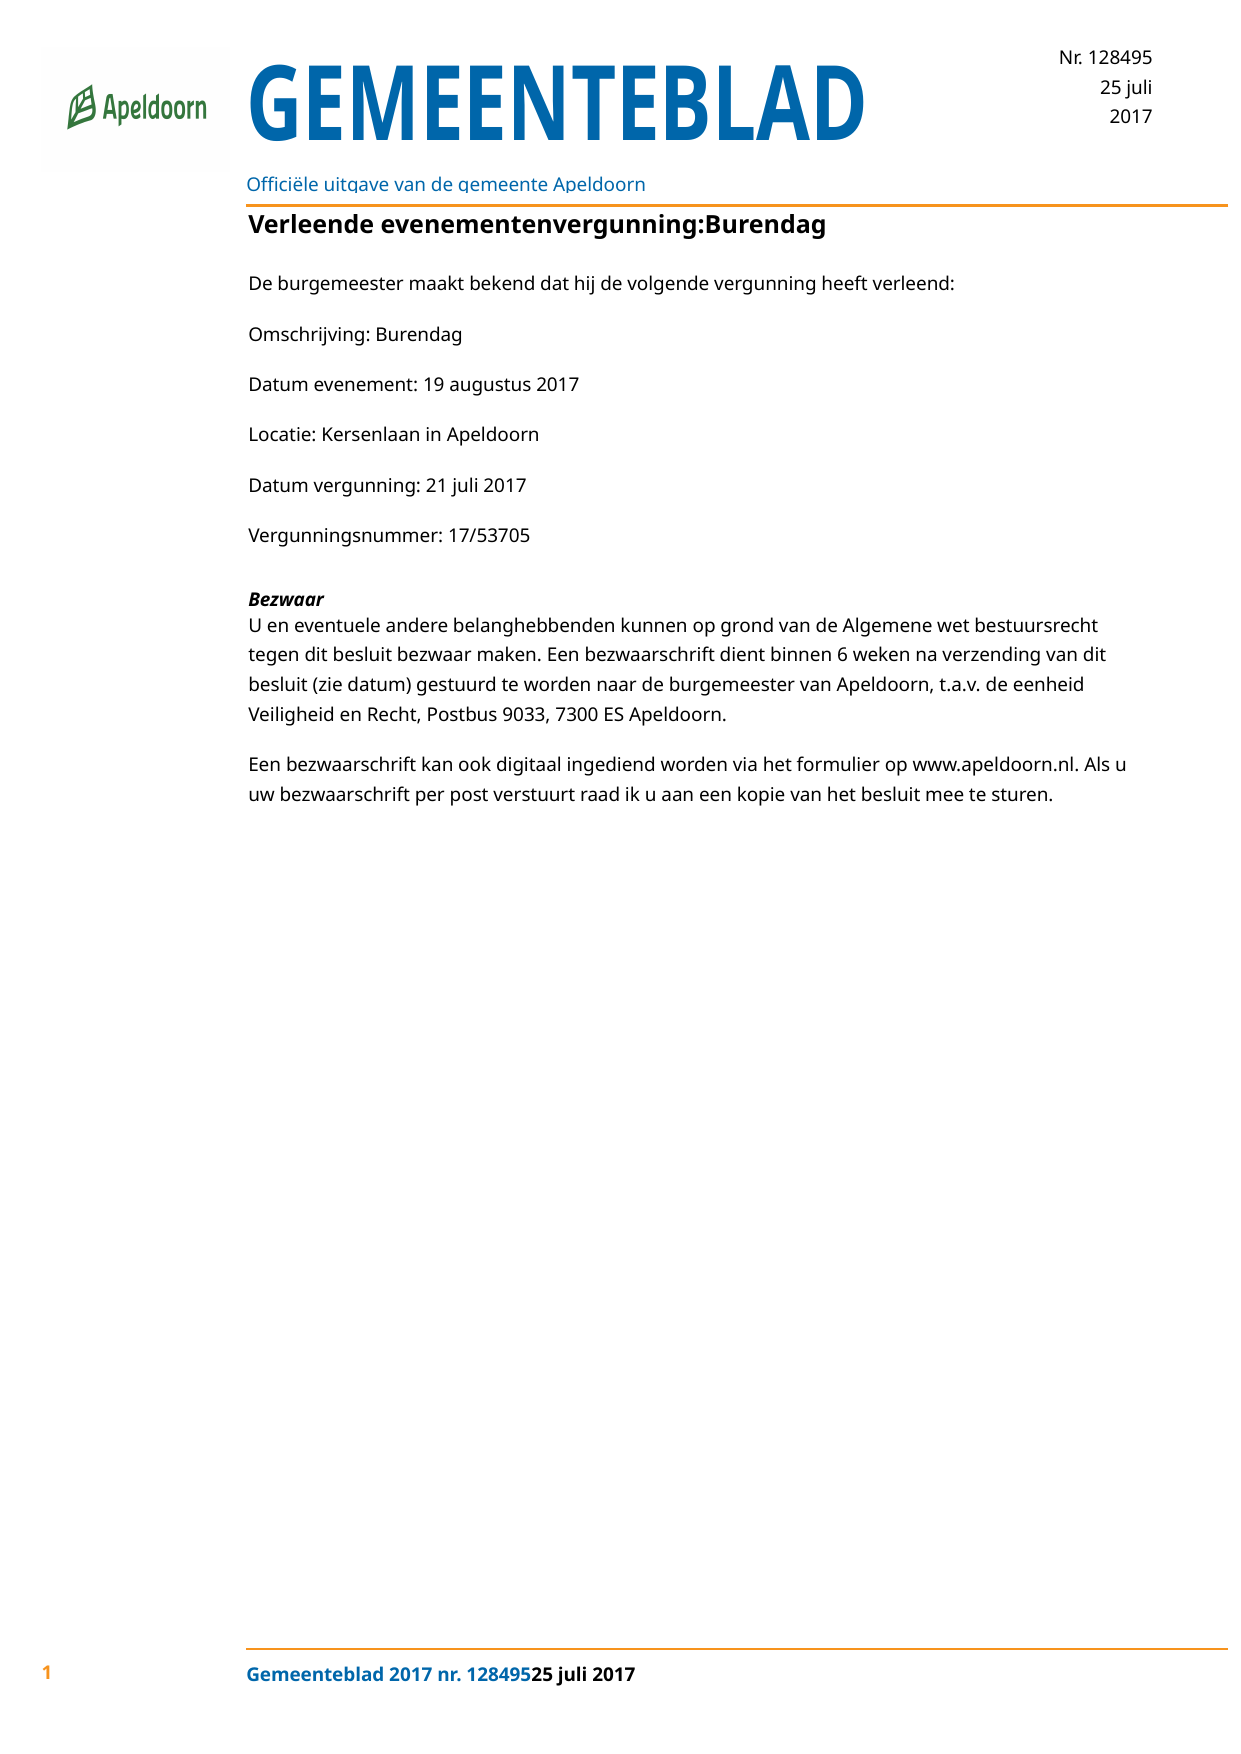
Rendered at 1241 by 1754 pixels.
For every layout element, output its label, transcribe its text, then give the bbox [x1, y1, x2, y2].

picture [41, 47, 231, 172]
text Een bezwaarschrift kan ook digitaal ingediend worden via het formulier op www.apeldoorn.nl. Als u uw bezwaarschrift per post verstuurt raad ik u aan een kopie van het besluit mee te sturen. [248, 751, 1152, 807]
text U en eventuele andere belanghebbenden kunnen op grond van de Algemene wet bestuursrecht tegen dit besluit bezwaar maken. Een bezwaarschrift dient binnen 6 weken na verzending van dit besluit (zie datum) gestuurd te worden naar de burgemeester van Apeldoorn, t.a.v. de eenheid Veiligheid en Recht, Postbus 9033, 7300 ES Apeldoorn. [248, 612, 1152, 727]
text Verleende evenementenvergunning:Burendag [248, 207, 1152, 241]
text Bezwaar [248, 586, 1152, 612]
text Omschrijving: Burendag [248, 321, 1152, 346]
text Datum evenement: 19 augustus 2017 [248, 371, 1152, 397]
text Datum vergunning: 21 juli 2017 [248, 472, 1152, 498]
text Vergunningsnummer: 17/53705 [248, 522, 1152, 548]
text De burgemeester maakt bekend dat hij de volgende vergunning heeft verleend: [248, 270, 1152, 296]
text Locatie: Kersenlaan in Apeldoorn [248, 422, 1152, 447]
